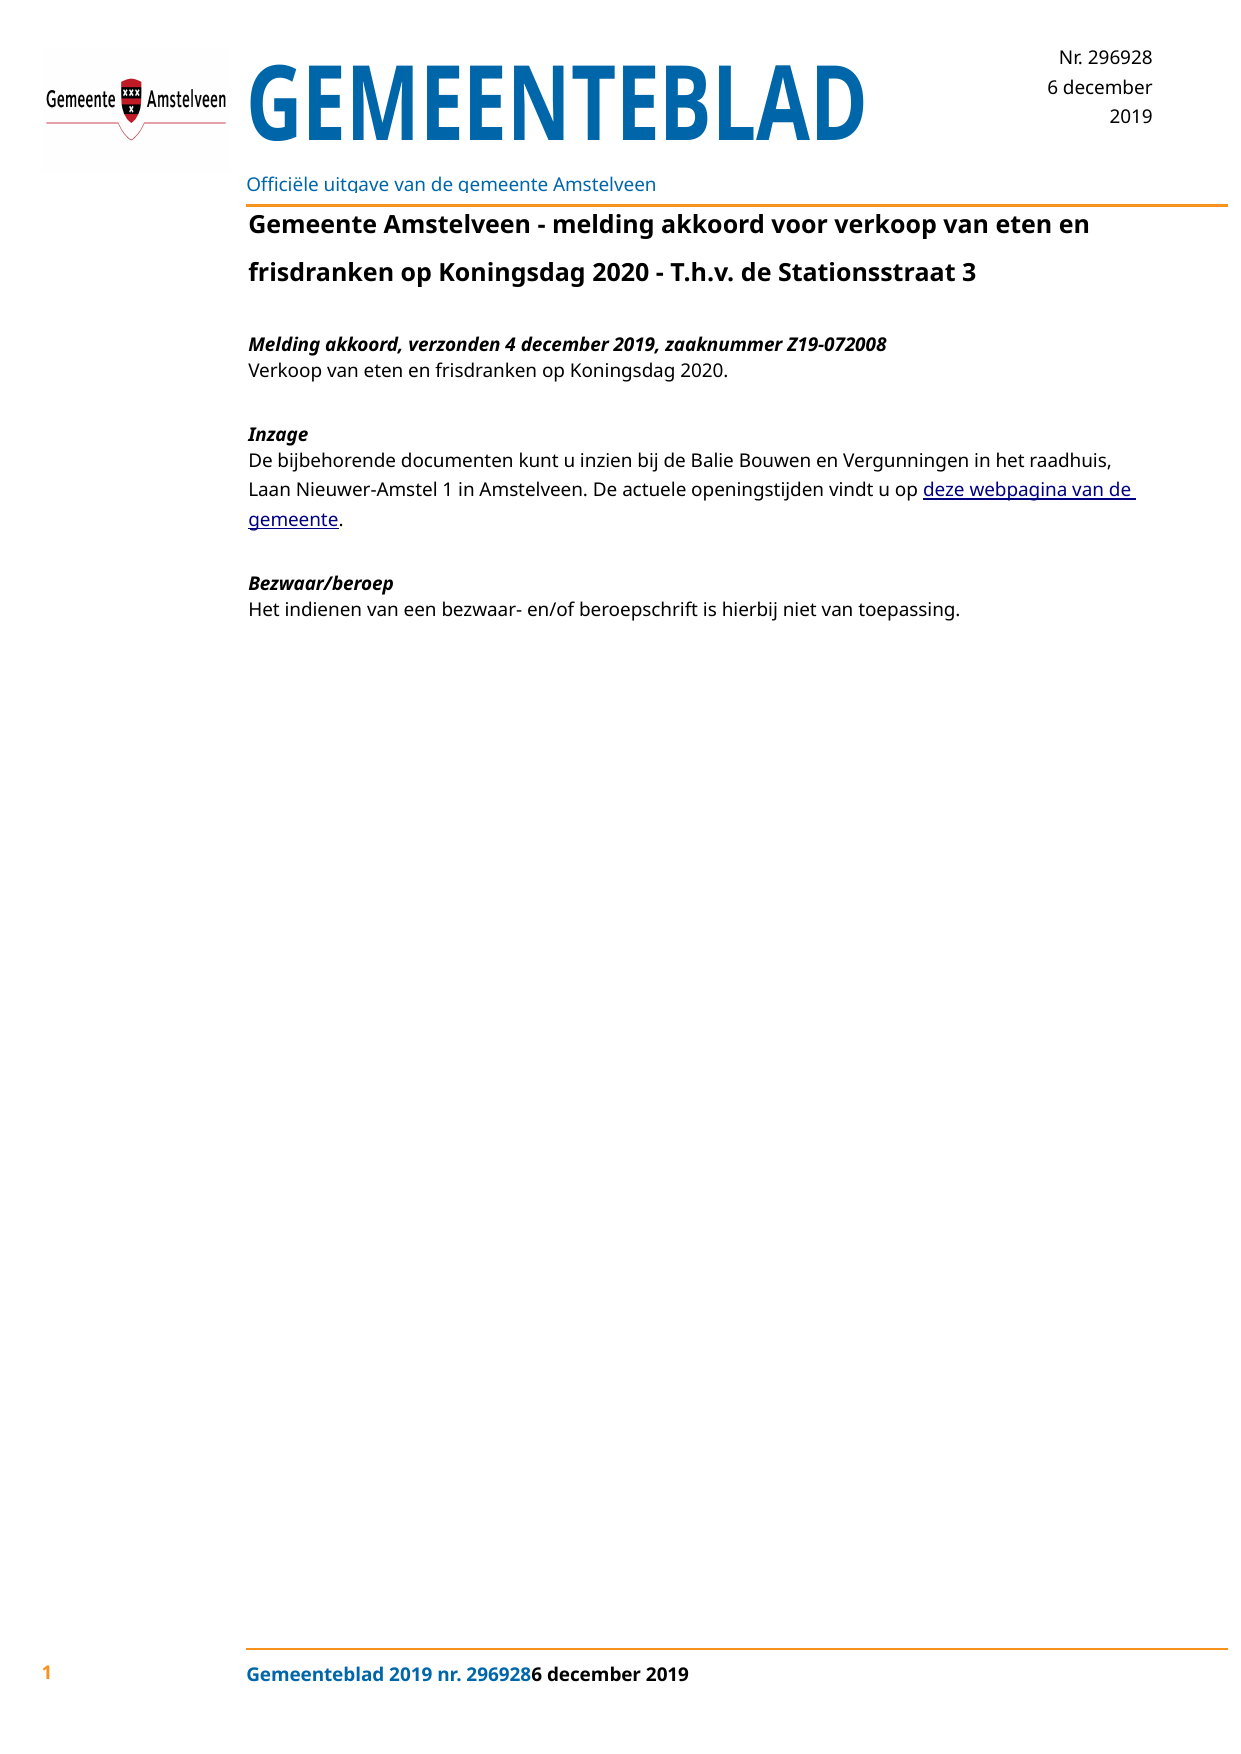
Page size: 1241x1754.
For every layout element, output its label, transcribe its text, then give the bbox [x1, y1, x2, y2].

text De bijbehorende documenten kunt u inzien bij de Balie Bouwen en Vergunningen in het raadhuis, Laan Nieuwer-Amstel 1 in Amstelveen. De actuele openingstijden vindt u op deze webpagina van de gemeente. [248, 447, 1152, 532]
text Het indienen van een bezwaar- en/of beroepschrift is hierbij niet van toepassing. [248, 596, 1152, 621]
text Gemeente Amstelveen - melding akkoord voor verkoop van eten en frisdranken op Koningsdag 2020 - T.h.v. de Stationsstraat 3 [248, 207, 1152, 288]
picture [41, 47, 231, 172]
text Bezwaar/beroep [248, 570, 1152, 596]
text Melding akkoord, verzonden 4 december 2019, zaaknummer Z19-072008 [248, 331, 1152, 357]
text Verkoop van eten en frisdranken op Koningsdag 2020. [248, 357, 1152, 383]
text Inzage [248, 421, 1152, 447]
